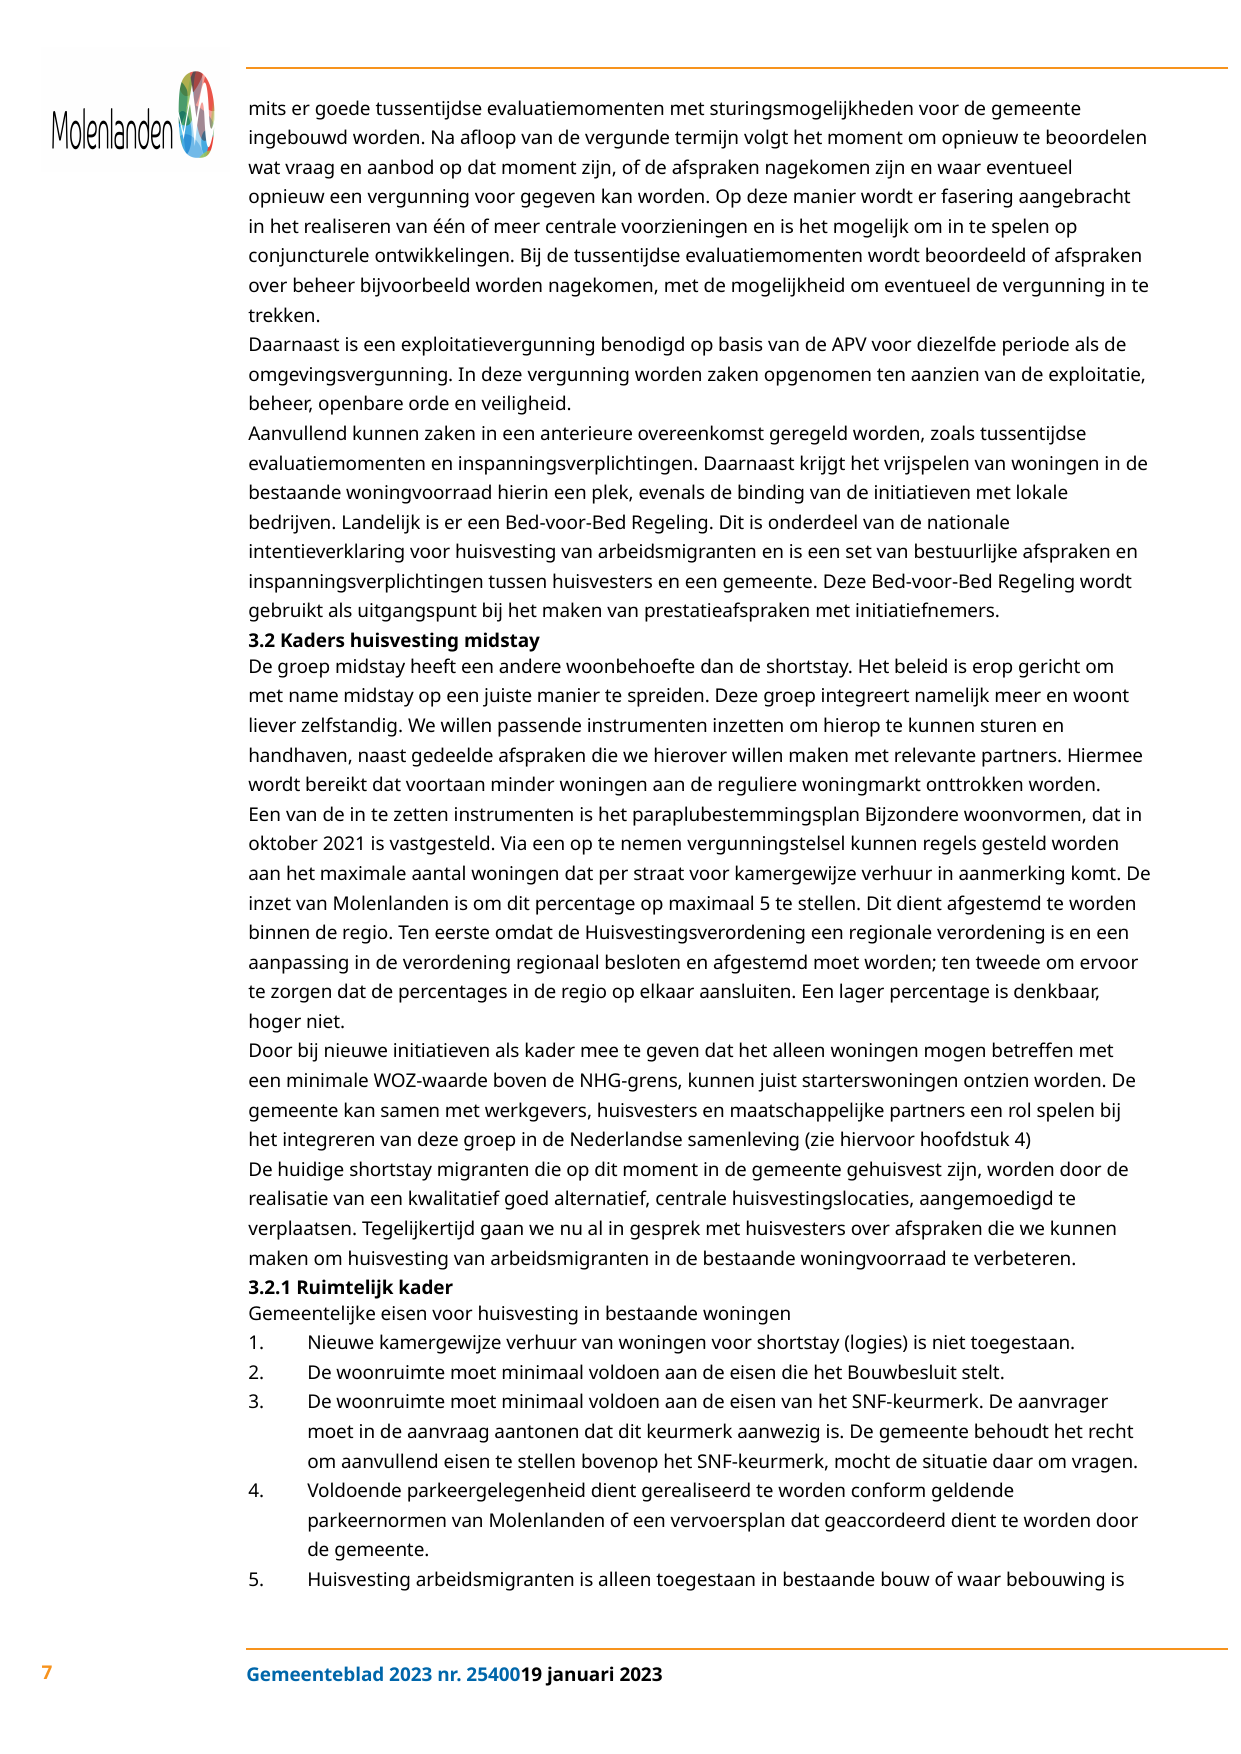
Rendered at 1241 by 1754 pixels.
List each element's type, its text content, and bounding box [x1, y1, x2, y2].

text De groep midstay heeft een andere woonbehoefte dan de shortstay. Het beleid is erop gericht om met name midstay op een juiste manier te spreiden. Deze groep integreert namelijk meer en woont liever zelfstandig. We willen passende instrumenten inzetten om hierop te kunnen sturen en handhaven, naast gedeelde afspraken die we hierover willen maken met relevante partners. Hiermee wordt bereikt dat voortaan minder woningen aan de reguliere woningmarkt onttrokken worden. [248, 653, 1152, 797]
text 3.2 Kaders huisvesting midstay [248, 627, 1152, 653]
list Huisvesting arbeidsmigranten is alleen toegestaan in bestaande bouw of waar bebouwing is [248, 1566, 1152, 1592]
text De huidige shortstay migranten die op dit moment in de gemeente gehuisvest zijn, worden door de realisatie van een kwalitatief goed alternatief, centrale huisvestingslocaties, aangemoedigd te verplaatsen. Tegelijkertijd gaan we nu al in gesprek met huisvesters over afspraken die we kunnen maken om huisvesting van arbeidsmigranten in de bestaande woningvoorraad te verbeteren. [248, 1156, 1152, 1270]
text 3.2.1 Ruimtelijk kader [248, 1274, 1152, 1300]
list Nieuwe kamergewijze verhuur van woningen voor shortstay (logies) is niet toegestaan. [248, 1329, 1152, 1355]
text Gemeentelijke eisen voor huisvesting in bestaande woningen [248, 1300, 1152, 1326]
list Voldoende parkeergelegenheid dient gerealiseerd te worden conform geldende parkeernormen van Molenlanden of een vervoersplan dat geaccordeerd dient te worden door de gemeente. [248, 1477, 1152, 1562]
list De woonruimte moet minimaal voldoen aan de eisen die het Bouwbesluit stelt. [248, 1359, 1152, 1385]
text Een van de in te zetten instrumenten is het paraplubestemmingsplan Bijzondere woonvormen, dat in oktober 2021 is vastgesteld. Via een op te nemen vergunningstelsel kunnen regels gesteld worden aan het maximale aantal woningen dat per straat voor kamergewijze verhuur in aanmerking komt. De inzet van Molenlanden is om dit percentage op maximaal 5 te stellen. Dit dient afgestemd te worden binnen de regio. Ten eerste omdat de Huisvestingsverordening een regionale verordening is en een aanpassing in de verordening regionaal besloten en afgestemd moet worden; ten tweede om ervoor te zorgen dat de percentages in de regio op elkaar aansluiten. Een lager percentage is denkbaar, hoger niet. [248, 801, 1152, 1034]
text Door bij nieuwe initiatieven als kader mee te geven dat het alleen woningen mogen betreffen met een minimale WOZ-waarde boven de NHG-grens, kunnen juist starterswoningen ontzien worden. De gemeente kan samen met werkgevers, huisvesters en maatschappelijke partners een rol spelen bij het integreren van deze groep in de Nederlandse samenleving (zie hiervoor hoofdstuk 4) [248, 1038, 1152, 1152]
list De woonruimte moet minimaal voldoen aan de eisen van het SNF-keurmerk. De aanvrager moet in de aanvraag aantonen dat dit keurmerk aanwezig is. De gemeente behoudt het recht om aanvullend eisen te stellen bovenop het SNF-keurmerk, mocht de situatie daar om vragen. [248, 1389, 1152, 1474]
text Aanvullend kunnen zaken in een anterieure overeenkomst geregeld worden, zoals tussentijdse evaluatiemomenten en inspanningsverplichtingen. Daarnaast krijgt het vrijspelen van woningen in de bestaande woningvoorraad hierin een plek, evenals de binding van de initiatieven met lokale bedrijven. Landelijk is er een Bed-voor-Bed Regeling. Dit is onderdeel van de nationale intentieverklaring voor huisvesting van arbeidsmigranten en is een set van bestuurlijke afspraken en inspanningsverplichtingen tussen huisvesters en een gemeente. Deze Bed-voor-Bed Regeling wordt gebruikt als uitgangspunt bij het maken van prestatieafspraken met initiatiefnemers. [248, 420, 1152, 623]
text mits er goede tussentijdse evaluatiemomenten met sturingsmogelijkheden voor de gemeente ingebouwd worden. Na afloop van de vergunde termijn volgt het moment om opnieuw te beoordelen wat vraag en aanbod op dat moment zijn, of de afspraken nagekomen zijn en waar eventueel opnieuw een vergunning voor gegeven kan worden. Op deze manier wordt er fasering aangebracht in het realiseren van één of meer centrale voorzieningen en is het mogelijk om in te spelen op conjuncturele ontwikkelingen. Bij de tussentijdse evaluatiemomenten wordt beoordeeld of afspraken over beheer bijvoorbeeld worden nagekomen, met de mogelijkheid om eventueel de vergunning in te trekken. [248, 95, 1152, 328]
text Daarnaast is een exploitatievergunning benodigd op basis van de APV voor diezelfde periode als de omgevingsvergunning. In deze vergunning worden zaken opgenomen ten aanzien van de exploitatie, beheer, openbare orde en veiligheid. [248, 331, 1152, 416]
picture [41, 47, 231, 172]
